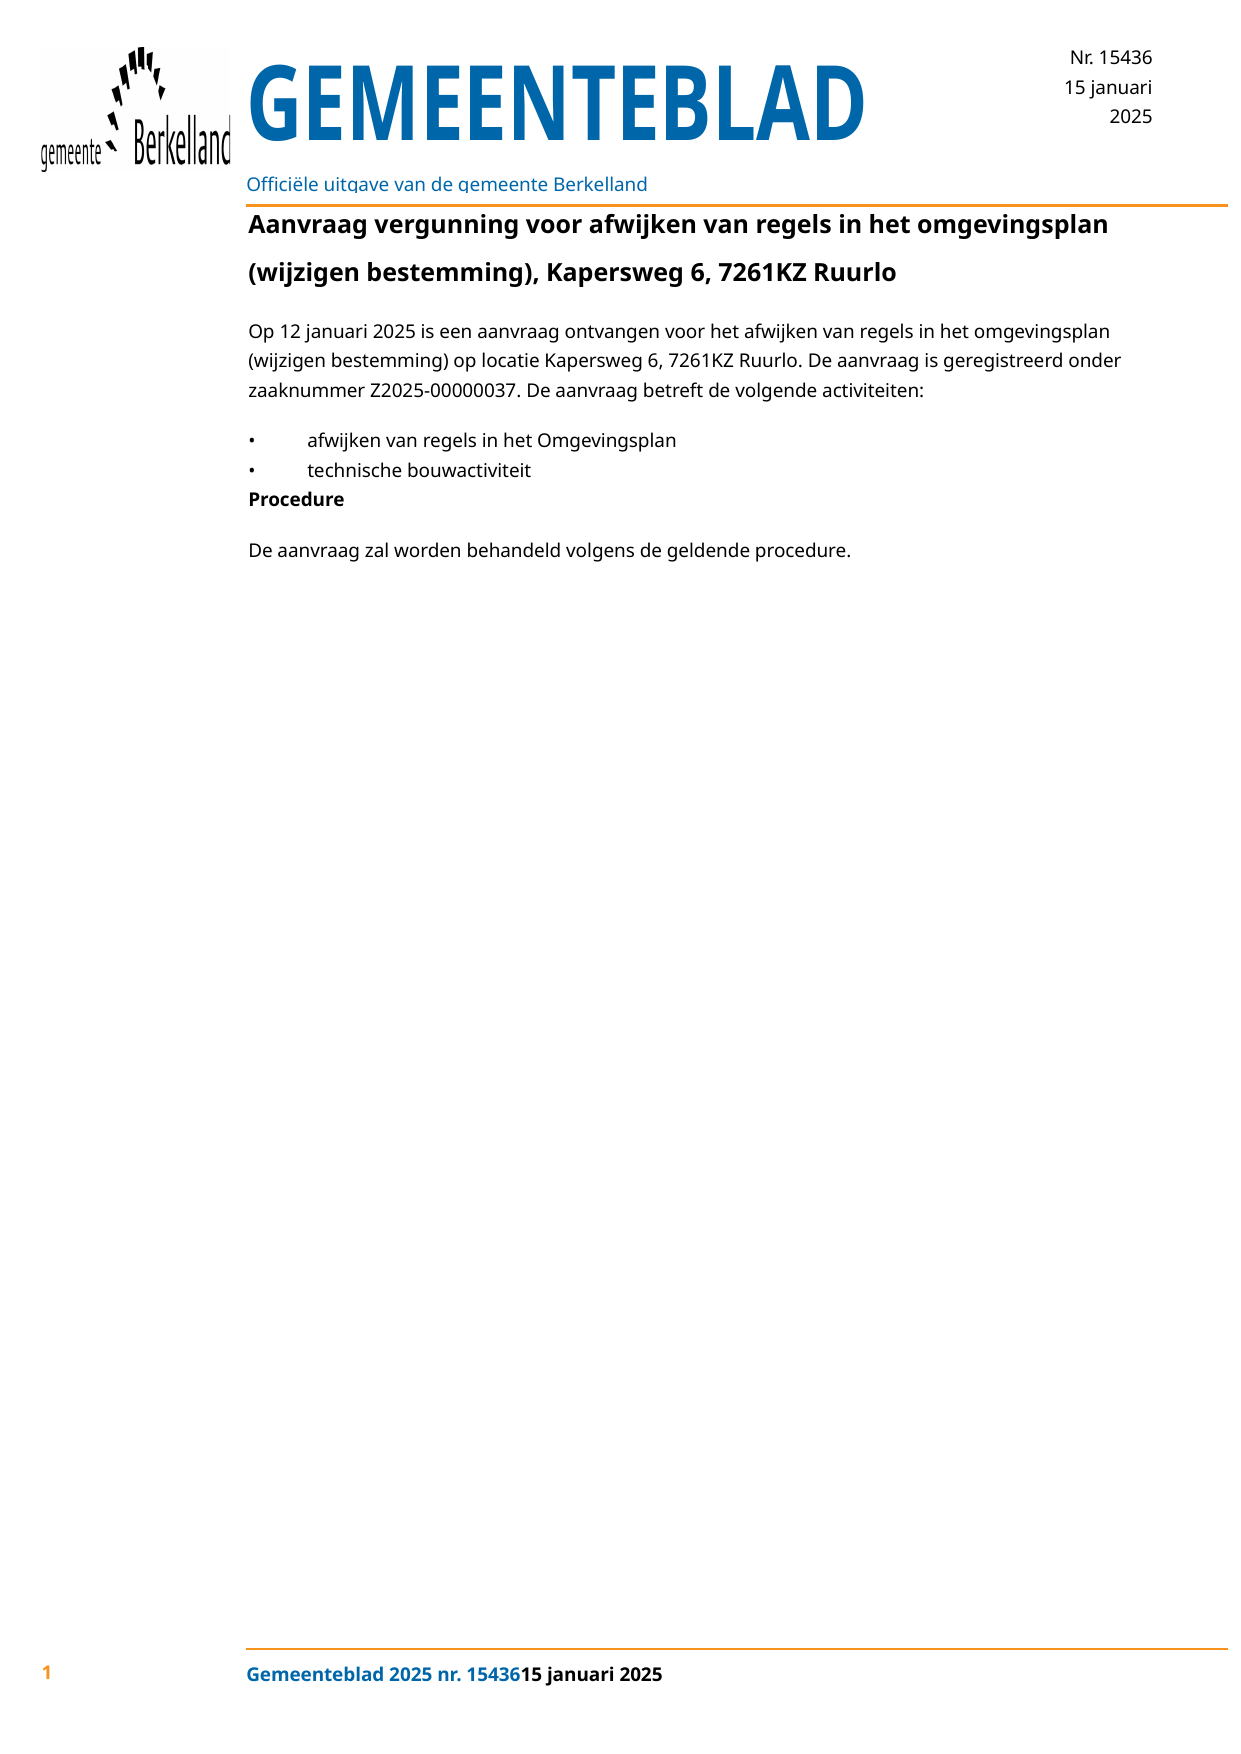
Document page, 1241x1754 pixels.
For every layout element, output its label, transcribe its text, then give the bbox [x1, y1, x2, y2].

text Op 12 januari 2025 is een aanvraag ontvangen voor het afwijken van regels in het omgevingsplan (wijzigen bestemming) op locatie Kapersweg 6, 7261KZ Ruurlo. De aanvraag is geregistreerd onder zaaknummer Z2025-00000037. De aanvraag betreft de volgende activiteiten: [248, 318, 1152, 403]
text Procedure [248, 487, 1152, 512]
list afwijken van regels in het Omgevingsplan [248, 427, 1152, 453]
text Aanvraag vergunning voor afwijken van regels in het omgevingsplan (wijzigen bestemming), Kapersweg 6, 7261KZ Ruurlo [248, 207, 1152, 288]
list technische bouwactiviteit [248, 457, 1152, 483]
text De aanvraag zal worden behandeld volgens de geldende procedure. [248, 537, 1152, 563]
picture [41, 47, 231, 172]
